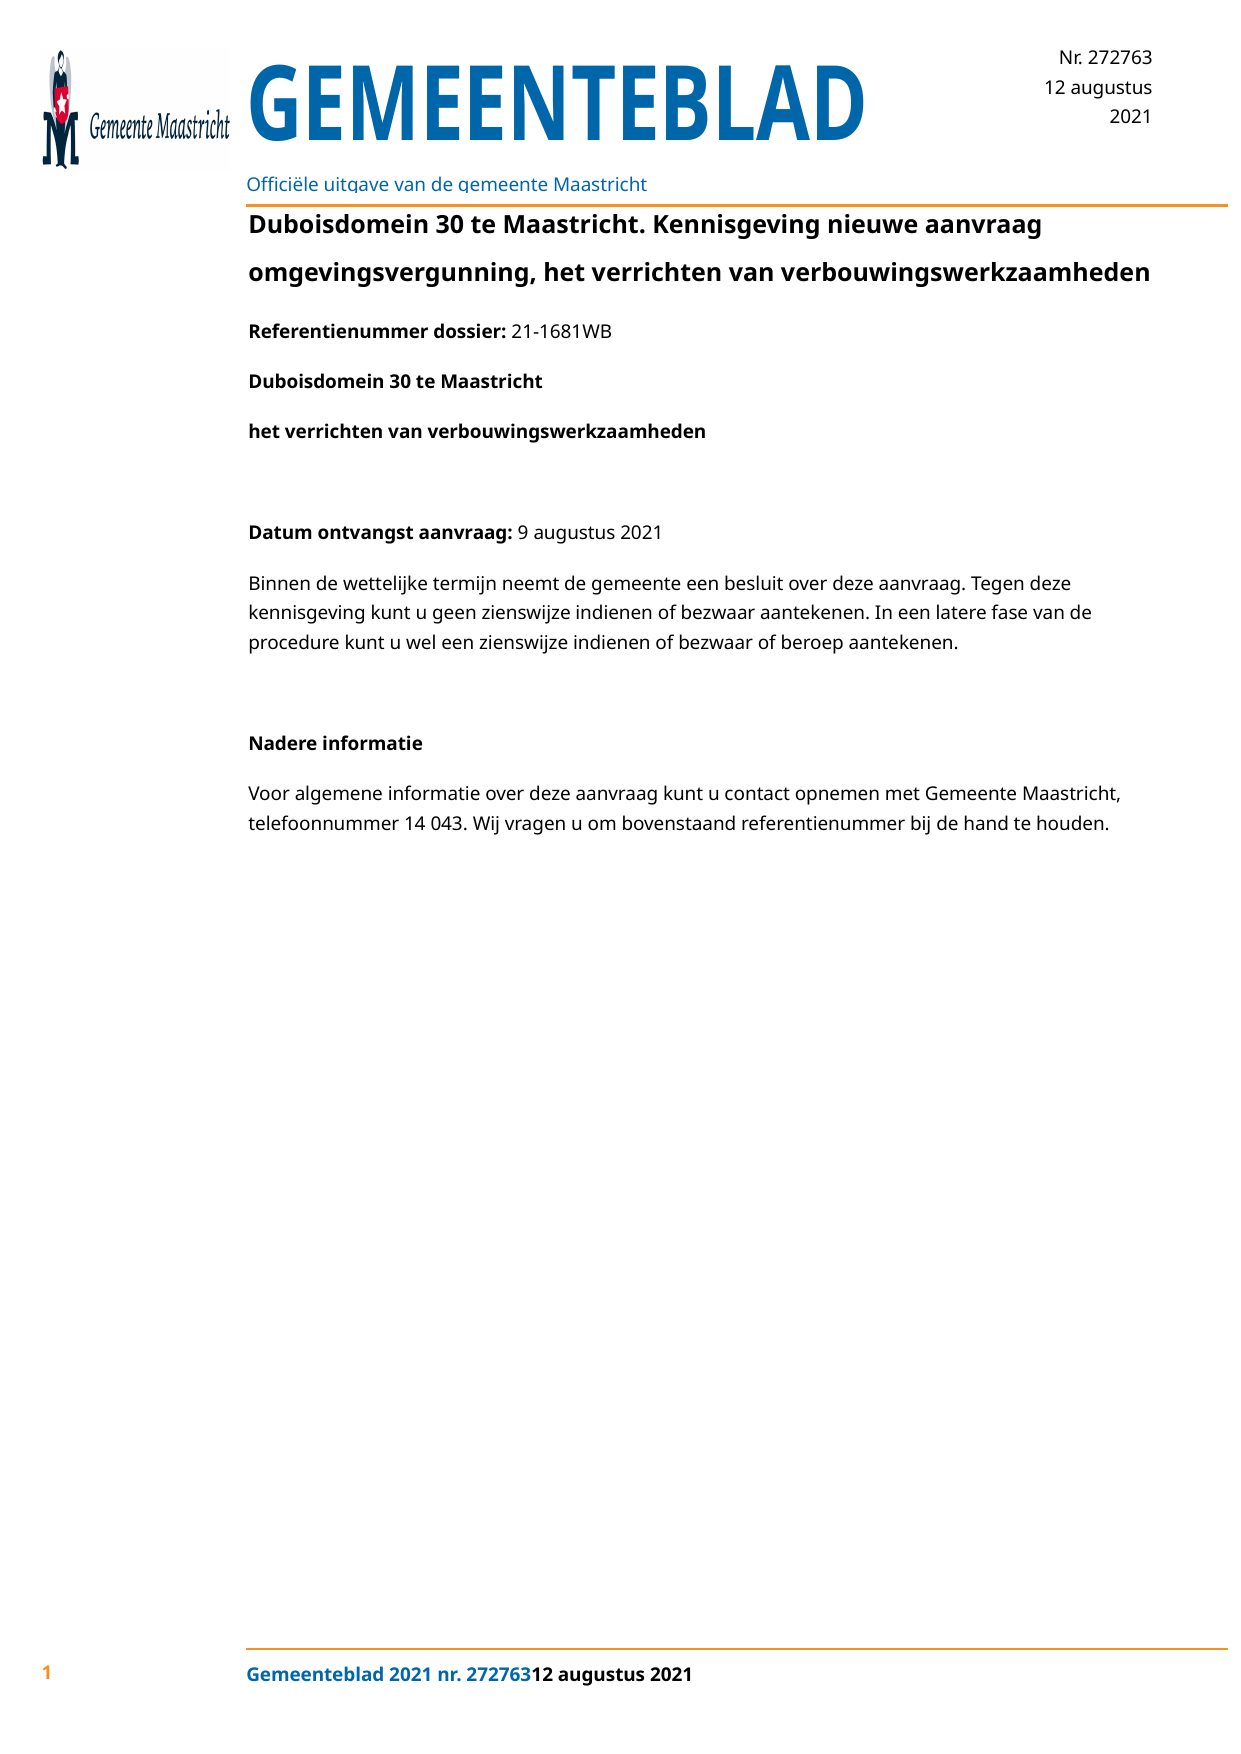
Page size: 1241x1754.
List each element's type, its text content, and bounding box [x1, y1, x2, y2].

text Nadere informatie [248, 730, 1152, 756]
text Datum ontvangst aanvraag: 9 augustus 2021 [248, 519, 1152, 545]
text het verrichten van verbouwingswerkzaamheden [248, 419, 1152, 444]
text Binnen de wettelijke termijn neemt de gemeente een besluit over deze aanvraag. Tegen deze kennisgeving kunt u geen zienswijze indienen of bezwaar aantekenen. In een latere fase van de procedure kunt u wel een zienswijze indienen of bezwaar of beroep aantekenen. [248, 570, 1152, 655]
text Duboisdomein 30 te Maastricht [248, 368, 1152, 394]
text Voor algemene informatie over deze aanvraag kunt u contact opnemen met Gemeente Maastricht, telefoonnummer 14 043. Wij vragen u om bovenstaand referentienummer bij de hand te houden. [248, 780, 1152, 836]
text Referentienummer dossier: 21-1681WB [248, 318, 1152, 344]
text Duboisdomein 30 te Maastricht. Kennisgeving nieuwe aanvraag omgevingsvergunning, het verrichten van verbouwingswerkzaamheden [248, 207, 1152, 288]
picture [41, 47, 231, 172]
